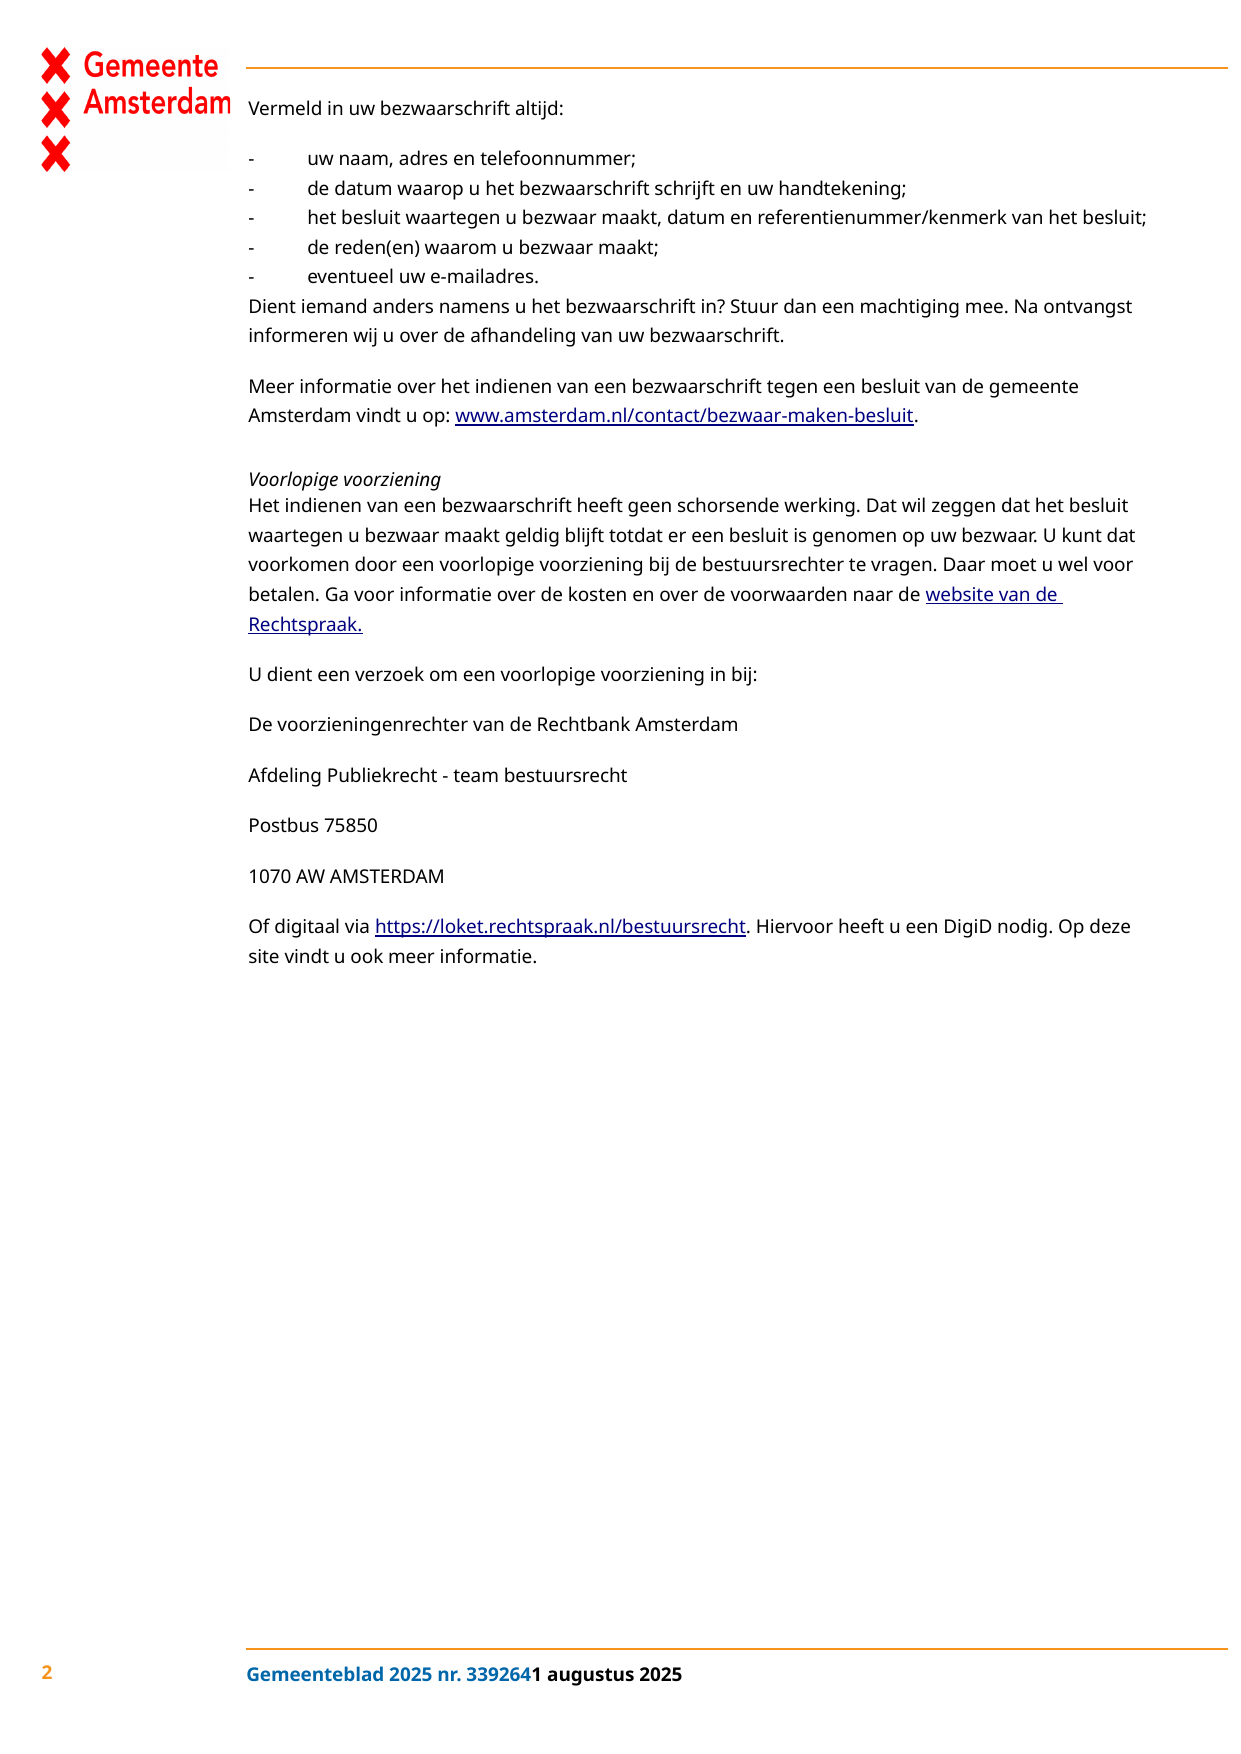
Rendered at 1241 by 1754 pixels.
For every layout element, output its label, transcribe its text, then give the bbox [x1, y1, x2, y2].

list het besluit waartegen u bezwaar maakt, datum en referentienummer/kenmerk van het besluit; [248, 204, 1152, 230]
text Of digitaal via https://loket.rechtspraak.nl/bestuursrecht. Hiervoor heeft u een DigiD nodig. Op deze site vindt u ook meer informatie. [248, 913, 1152, 968]
text 1070 AW AMSTERDAM [248, 863, 1152, 888]
text De voorzieningenrechter van de Rechtbank Amsterdam [248, 712, 1152, 737]
text Afdeling Publiekrecht - team bestuursrecht [248, 762, 1152, 788]
text Voorlopige voorziening [248, 467, 1152, 492]
list eventueel uw e-mailadres. [248, 263, 1152, 289]
list de reden(en) waarom u bezwaar maakt; [248, 234, 1152, 260]
text Vermeld in uw bezwaarschrift altijd: [248, 95, 1152, 121]
picture [41, 47, 231, 172]
text Het indienen van een bezwaarschrift heeft geen schorsende werking. Dat wil zeggen dat het besluit waartegen u bezwaar maakt geldig blijft totdat er een besluit is genomen op uw bezwaar. U kunt dat voorkomen door een voorlopige voorziening bij de bestuursrechter te vragen. Daar moet u wel voor betalen. Ga voor informatie over de kosten en over de voorwaarden naar de website van de Rechtspraak. [248, 492, 1152, 636]
text Meer informatie over het indienen van een bezwaarschrift tegen een besluit van de gemeente Amsterdam vindt u op: www.amsterdam.nl/contact/bezwaar-maken-besluit. [248, 373, 1152, 428]
text Dient iemand anders namens u het bezwaarschrift in? Stuur dan een machtiging mee. Na ontvangst informeren wij u over de afhandeling van uw bezwaarschrift. [248, 293, 1152, 348]
list uw naam, adres en telefoonnummer; [248, 145, 1152, 171]
list de datum waarop u het bezwaarschrift schrijft en uw handtekening; [248, 175, 1152, 201]
text Postbus 75850 [248, 812, 1152, 838]
text U dient een verzoek om een voorlopige voorziening in bij: [248, 661, 1152, 687]
